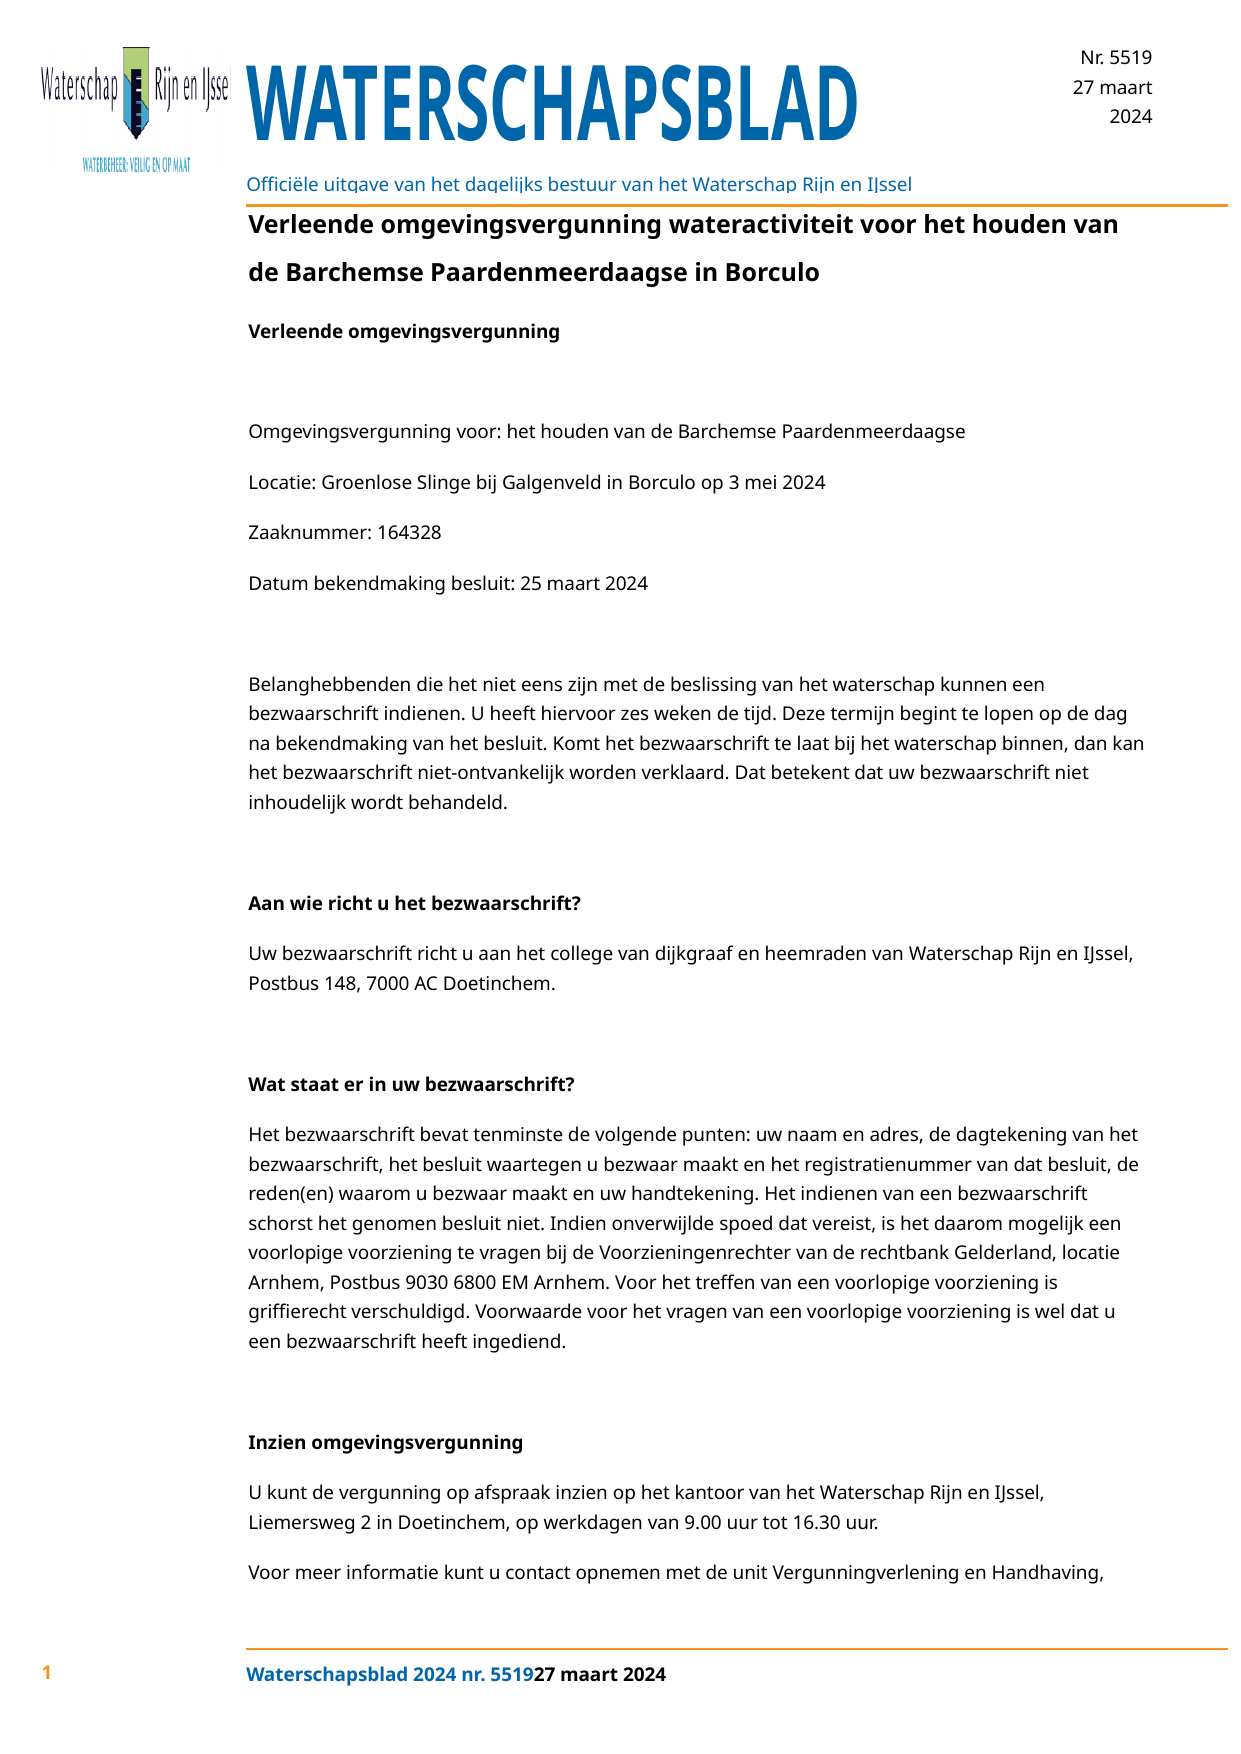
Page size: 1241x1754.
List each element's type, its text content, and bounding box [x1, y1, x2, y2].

text Omgevingsvergunning voor: het houden van de Barchemse Paardenmeerdaagse [248, 419, 1152, 444]
text Wat staat er in uw bezwaarschrift? [248, 1071, 1152, 1097]
text Het bezwaarschrift bevat tenminste de volgende punten: uw naam en adres, de dagtekening van het bezwaarschrift, het besluit waartegen u bezwaar maakt en het registratienummer van dat besluit, de reden(en) waarom u bezwaar maakt en uw handtekening. Het indienen van een bezwaarschrift schorst het genomen besluit niet. Indien onverwijlde spoed dat vereist, is het daarom mogelijk een voorlopige voorziening te vragen bij de Voorzieningenrechter van de rechtbank Gelderland, locatie Arnhem, Postbus 9030 6800 EM Arnhem. Voor het treffen van een voorlopige voorziening is griffierecht verschuldigd. Voorwaarde voor het vragen van een voorlopige voorziening is wel dat u een bezwaarschrift heeft ingediend. [248, 1121, 1152, 1354]
text Uw bezwaarschrift richt u aan het college van dijkgraaf en heemraden van Waterschap Rijn en IJssel, Postbus 148, 7000 AC Doetinchem. [248, 940, 1152, 996]
text Voor meer informatie kunt u contact opnemen met de unit Vergunningverlening en Handhaving, [248, 1559, 1152, 1585]
text Locatie: Groenlose Slinge bij Galgenveld in Borculo op 3 mei 2024 [248, 469, 1152, 495]
text Inzien omgevingsvergunning [248, 1429, 1152, 1455]
text Verleende omgevingsvergunning wateractiviteit voor het houden van de Barchemse Paardenmeerdaagse in Borculo [248, 207, 1152, 288]
text Belanghebbenden die het niet eens zijn met de beslissing van het waterschap kunnen een bezwaarschrift indienen. U heeft hiervoor zes weken de tijd. Deze termijn begint te lopen op de dag na bekendmaking van het besluit. Komt het bezwaarschrift te laat bij het waterschap binnen, dan kan het bezwaarschrift niet-ontvankelijk worden verklaard. Dat betekent dat uw bezwaarschrift niet inhoudelijk wordt behandeld. [248, 671, 1152, 815]
text Datum bekendmaking besluit: 25 maart 2024 [248, 570, 1152, 596]
text U kunt de vergunning op afspraak inzien op het kantoor van het Waterschap Rijn en IJssel, Liemersweg 2 in Doetinchem, op werkdagen van 9.00 uur tot 16.30 uur. [248, 1479, 1152, 1535]
text Verleende omgevingsvergunning [248, 318, 1152, 344]
picture [41, 47, 231, 172]
text Zaaknummer: 164328 [248, 519, 1152, 545]
text Aan wie richt u het bezwaarschrift? [248, 890, 1152, 916]
